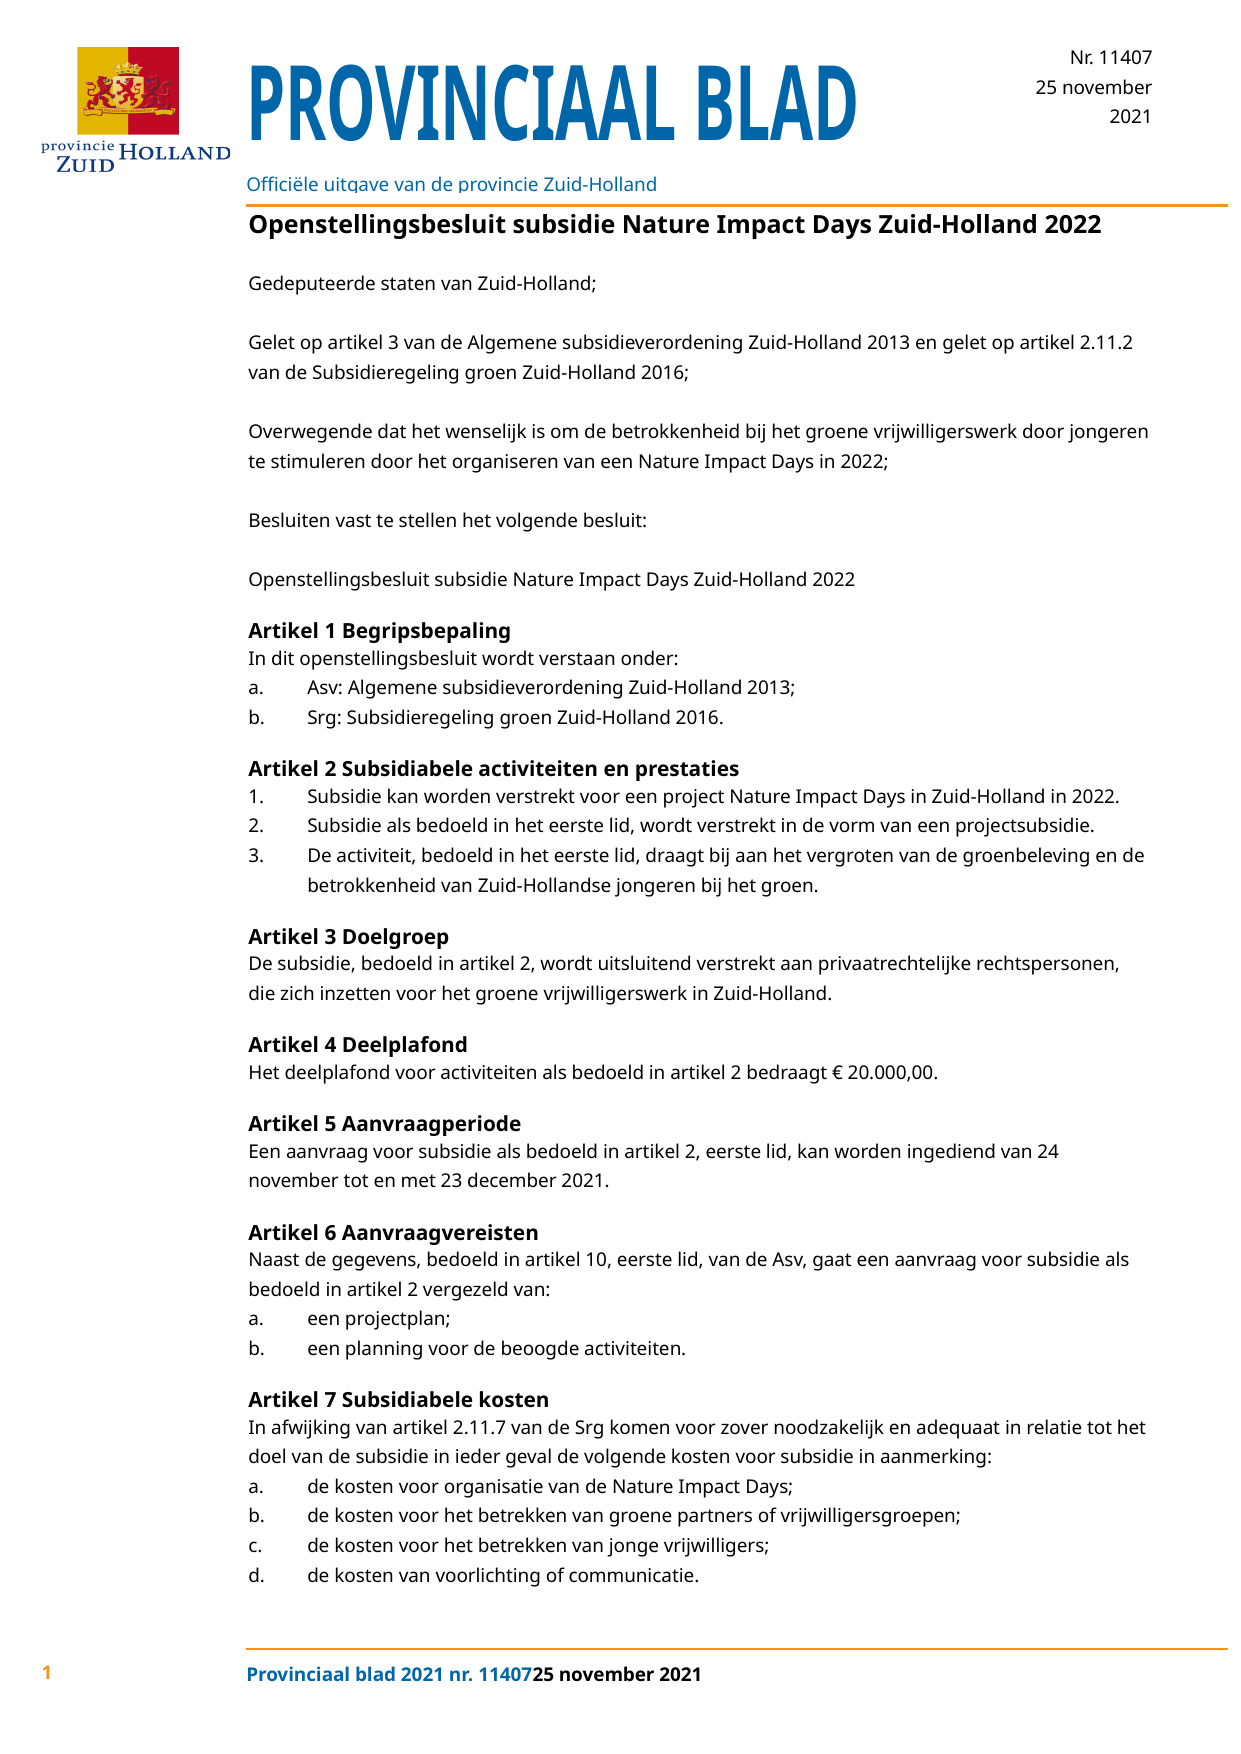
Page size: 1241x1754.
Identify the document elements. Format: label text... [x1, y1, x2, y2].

text Openstellingsbesluit subsidie Nature Impact Days Zuid-Holland 2022 [248, 207, 1152, 241]
list een planning voor de beoogde activiteiten. [248, 1335, 1152, 1361]
text Artikel 7 Subsidiabele kosten [248, 1386, 1152, 1414]
text De subsidie, bedoeld in artikel 2, wordt uitsluitend verstrekt aan privaatrechtelijke rechtspersonen, die zich inzetten voor het groene vrijwilligerswerk in Zuid-Holland. [248, 951, 1152, 1006]
text Artikel 5 Aanvraagperiode [248, 1109, 1152, 1138]
list Srg: Subsidieregeling groen Zuid-Holland 2016. [248, 704, 1152, 730]
text Artikel 2 Subsidiabele activiteiten en prestaties [248, 754, 1152, 783]
list de kosten voor organisatie van de Nature Impact Days; [248, 1473, 1152, 1499]
text In afwijking van artikel 2.11.7 van de Srg komen voor zover noodzakelijk en adequaat in relatie tot het doel van de subsidie in ieder geval de volgende kosten voor subsidie in aanmerking: [248, 1414, 1152, 1469]
text Artikel 4 Deelplafond [248, 1031, 1152, 1059]
text Openstellingsbesluit subsidie Nature Impact Days Zuid-Holland 2022 [248, 566, 1152, 592]
text Een aanvraag voor subsidie als bedoeld in artikel 2, eerste lid, kan worden ingediend van 24 november tot en met 23 december 2021. [248, 1138, 1152, 1193]
text Artikel 3 Doelgroep [248, 922, 1152, 951]
text Artikel 1 Begripsbepaling [248, 617, 1152, 645]
text Gedeputeerde staten van Zuid-Holland; [248, 270, 1152, 296]
text Het deelplafond voor activiteiten als bedoeld in artikel 2 bedraagt € 20.000,00. [248, 1059, 1152, 1085]
list de kosten voor het betrekken van groene partners of vrijwilligersgroepen; [248, 1503, 1152, 1528]
text Naast de gegevens, bedoeld in artikel 10, eerste lid, van de Asv, gaat een aanvraag voor subsidie als bedoeld in artikel 2 vergezeld van: [248, 1246, 1152, 1302]
list een projectplan; [248, 1306, 1152, 1331]
text Overwegende dat het wenselijk is om de betrokkenheid bij het groene vrijwilligerswerk door jongeren te stimuleren door het organiseren van een Nature Impact Days in 2022; [248, 418, 1152, 473]
text Besluiten vast te stellen het volgende besluit: [248, 507, 1152, 533]
text Artikel 6 Aanvraagvereisten [248, 1218, 1152, 1246]
text Gelet op artikel 3 van de Algemene subsidieverordening Zuid-Holland 2013 en gelet op artikel 2.11.2 van de Subsidieregeling groen Zuid-Holland 2016; [248, 329, 1152, 385]
list de kosten van voorlichting of communicatie. [248, 1562, 1152, 1588]
picture [41, 47, 231, 172]
list Subsidie kan worden verstrekt voor een project Nature Impact Days in Zuid-Holland in 2022. [248, 783, 1152, 809]
list Asv: Algemene subsidieverordening Zuid-Holland 2013; [248, 674, 1152, 700]
text In dit openstellingsbesluit wordt verstaan onder: [248, 645, 1152, 671]
list Subsidie als bedoeld in het eerste lid, wordt verstrekt in de vorm van een projectsubsidie. [248, 813, 1152, 838]
list De activiteit, bedoeld in het eerste lid, draagt bij aan het vergroten van de groenbeleving en de betrokkenheid van Zuid-Hollandse jongeren bij het groen. [248, 842, 1152, 897]
list de kosten voor het betrekken van jonge vrijwilligers; [248, 1532, 1152, 1558]
